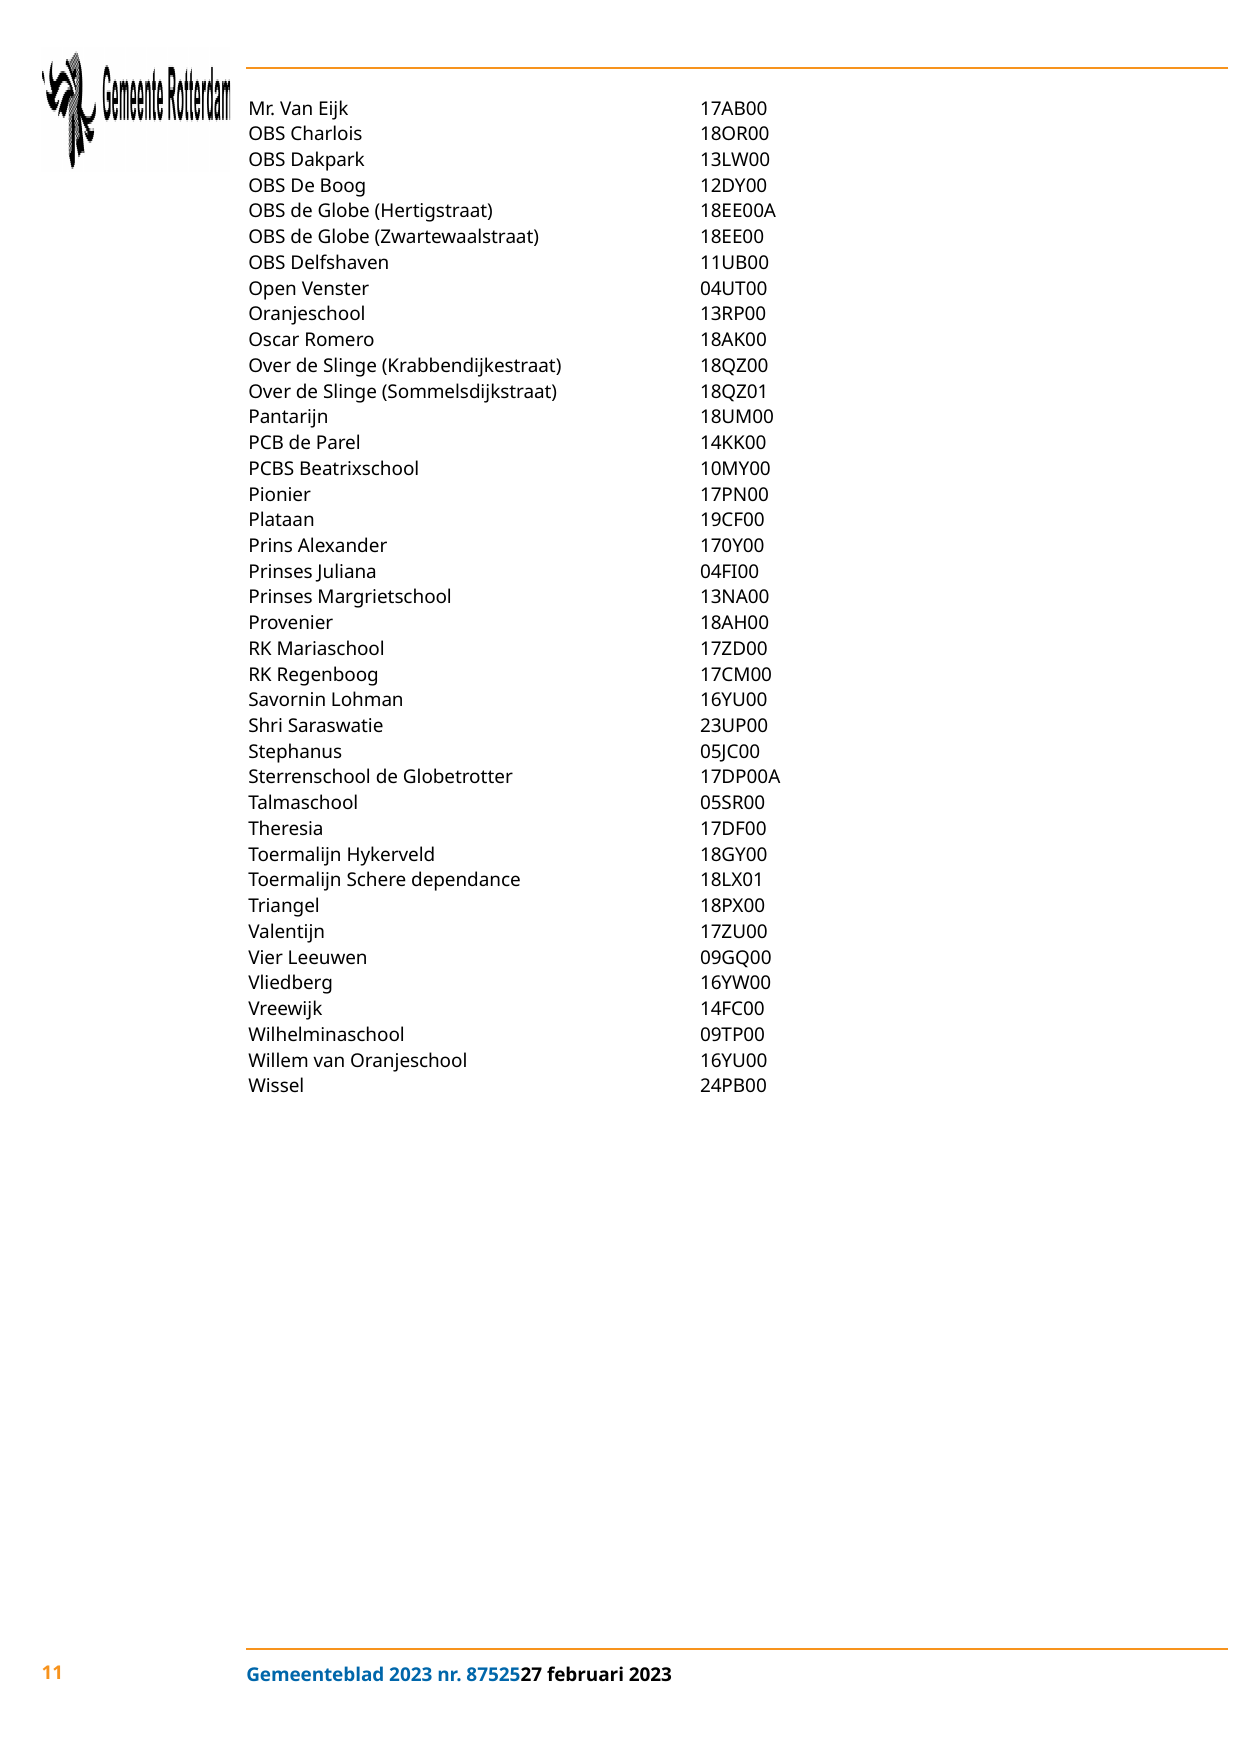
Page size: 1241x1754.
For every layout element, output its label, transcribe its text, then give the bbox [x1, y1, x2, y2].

table_cell Valentijn [248, 918, 700, 944]
table_cell Prins Alexander [248, 532, 700, 558]
table_cell 17AB00 [700, 95, 1152, 121]
picture [41, 47, 231, 172]
table_cell 19CF00 [700, 506, 1152, 532]
table_cell Open Venster [248, 275, 700, 301]
table_cell 13LW00 [700, 146, 1152, 172]
table_cell 09TP00 [700, 1021, 1152, 1047]
table_cell Prinses Margrietschool [248, 584, 700, 609]
table_cell 13RP00 [700, 301, 1152, 326]
table_cell 12DY00 [700, 172, 1152, 198]
table_cell 17ZU00 [700, 918, 1152, 944]
table_cell Over de Slinge (Krabbendijkestraat) [248, 352, 700, 378]
table_cell Sterrenschool de Globetrotter [248, 764, 700, 789]
table_cell 18UM00 [700, 404, 1152, 429]
table_cell RK Regenboog [248, 661, 700, 687]
table_cell 170Y00 [700, 532, 1152, 558]
table_cell OBS Dakpark [248, 146, 700, 172]
table_cell 14KK00 [700, 429, 1152, 455]
table_cell 05SR00 [700, 790, 1152, 815]
table_cell 23UP00 [700, 712, 1152, 738]
table_cell Oranjeschool [248, 301, 700, 326]
table_cell 18AH00 [700, 609, 1152, 635]
table_cell 18PX00 [700, 893, 1152, 918]
table_cell 16YU00 [700, 1047, 1152, 1072]
table_cell Talmaschool [248, 790, 700, 815]
table_cell 09GQ00 [700, 944, 1152, 969]
table_cell 14FC00 [700, 995, 1152, 1021]
table_cell 05JC00 [700, 738, 1152, 764]
table_cell Prinses Juliana [248, 558, 700, 584]
table_cell Willem van Oranjeschool [248, 1047, 700, 1072]
table_cell 10MY00 [700, 455, 1152, 481]
table_cell PCB de Parel [248, 429, 700, 455]
table_cell RK Mariaschool [248, 635, 700, 661]
table_cell 18LX01 [700, 867, 1152, 892]
table_cell Savornin Lohman [248, 687, 700, 712]
table_cell Pionier [248, 481, 700, 506]
table_cell Pantarijn [248, 404, 700, 429]
table_cell OBS De Boog [248, 172, 700, 198]
table_cell Shri Saraswatie [248, 712, 700, 738]
table_cell 16YW00 [700, 970, 1152, 995]
table_cell 16YU00 [700, 687, 1152, 712]
table_cell 18GY00 [700, 841, 1152, 867]
table_cell OBS de Globe (Hertigstraat) [248, 198, 700, 223]
table_cell 13NA00 [700, 584, 1152, 609]
table_cell 17ZD00 [700, 635, 1152, 661]
table_cell OBS Charlois [248, 121, 700, 146]
table_cell 17CM00 [700, 661, 1152, 687]
table_cell 18EE00 [700, 224, 1152, 249]
table_cell Toermalijn Hykerveld [248, 841, 700, 867]
table_cell Over de Slinge (Sommelsdijkstraat) [248, 378, 700, 403]
table_cell Vliedberg [248, 970, 700, 995]
table_cell 17DP00A [700, 764, 1152, 789]
table_cell OBS de Globe (Zwartewaalstraat) [248, 224, 700, 249]
table_cell 18AK00 [700, 326, 1152, 352]
table_cell OBS Delfshaven [248, 249, 700, 275]
table_cell Triangel [248, 893, 700, 918]
table_cell 18QZ01 [700, 378, 1152, 403]
table_cell Mr. Van Eijk [248, 95, 700, 121]
table_cell Plataan [248, 506, 700, 532]
table_cell 18OR00 [700, 121, 1152, 146]
table_cell Vreewijk [248, 995, 700, 1021]
table_cell 18EE00A [700, 198, 1152, 223]
table_cell Oscar Romero [248, 326, 700, 352]
table_cell Stephanus [248, 738, 700, 764]
table_cell PCBS Beatrixschool [248, 455, 700, 481]
table_cell 18QZ00 [700, 352, 1152, 378]
table_cell 24PB00 [700, 1073, 1152, 1098]
table_cell 17PN00 [700, 481, 1152, 506]
table_cell Theresia [248, 815, 700, 841]
table_cell Wilhelminaschool [248, 1021, 700, 1047]
table_cell 04UT00 [700, 275, 1152, 301]
table_cell 04FI00 [700, 558, 1152, 584]
table_cell Toermalijn Schere dependance [248, 867, 700, 892]
table_cell 11UB00 [700, 249, 1152, 275]
table_cell 17DF00 [700, 815, 1152, 841]
table_cell Vier Leeuwen [248, 944, 700, 969]
table_cell Wissel [248, 1073, 700, 1098]
table_cell Provenier [248, 609, 700, 635]
